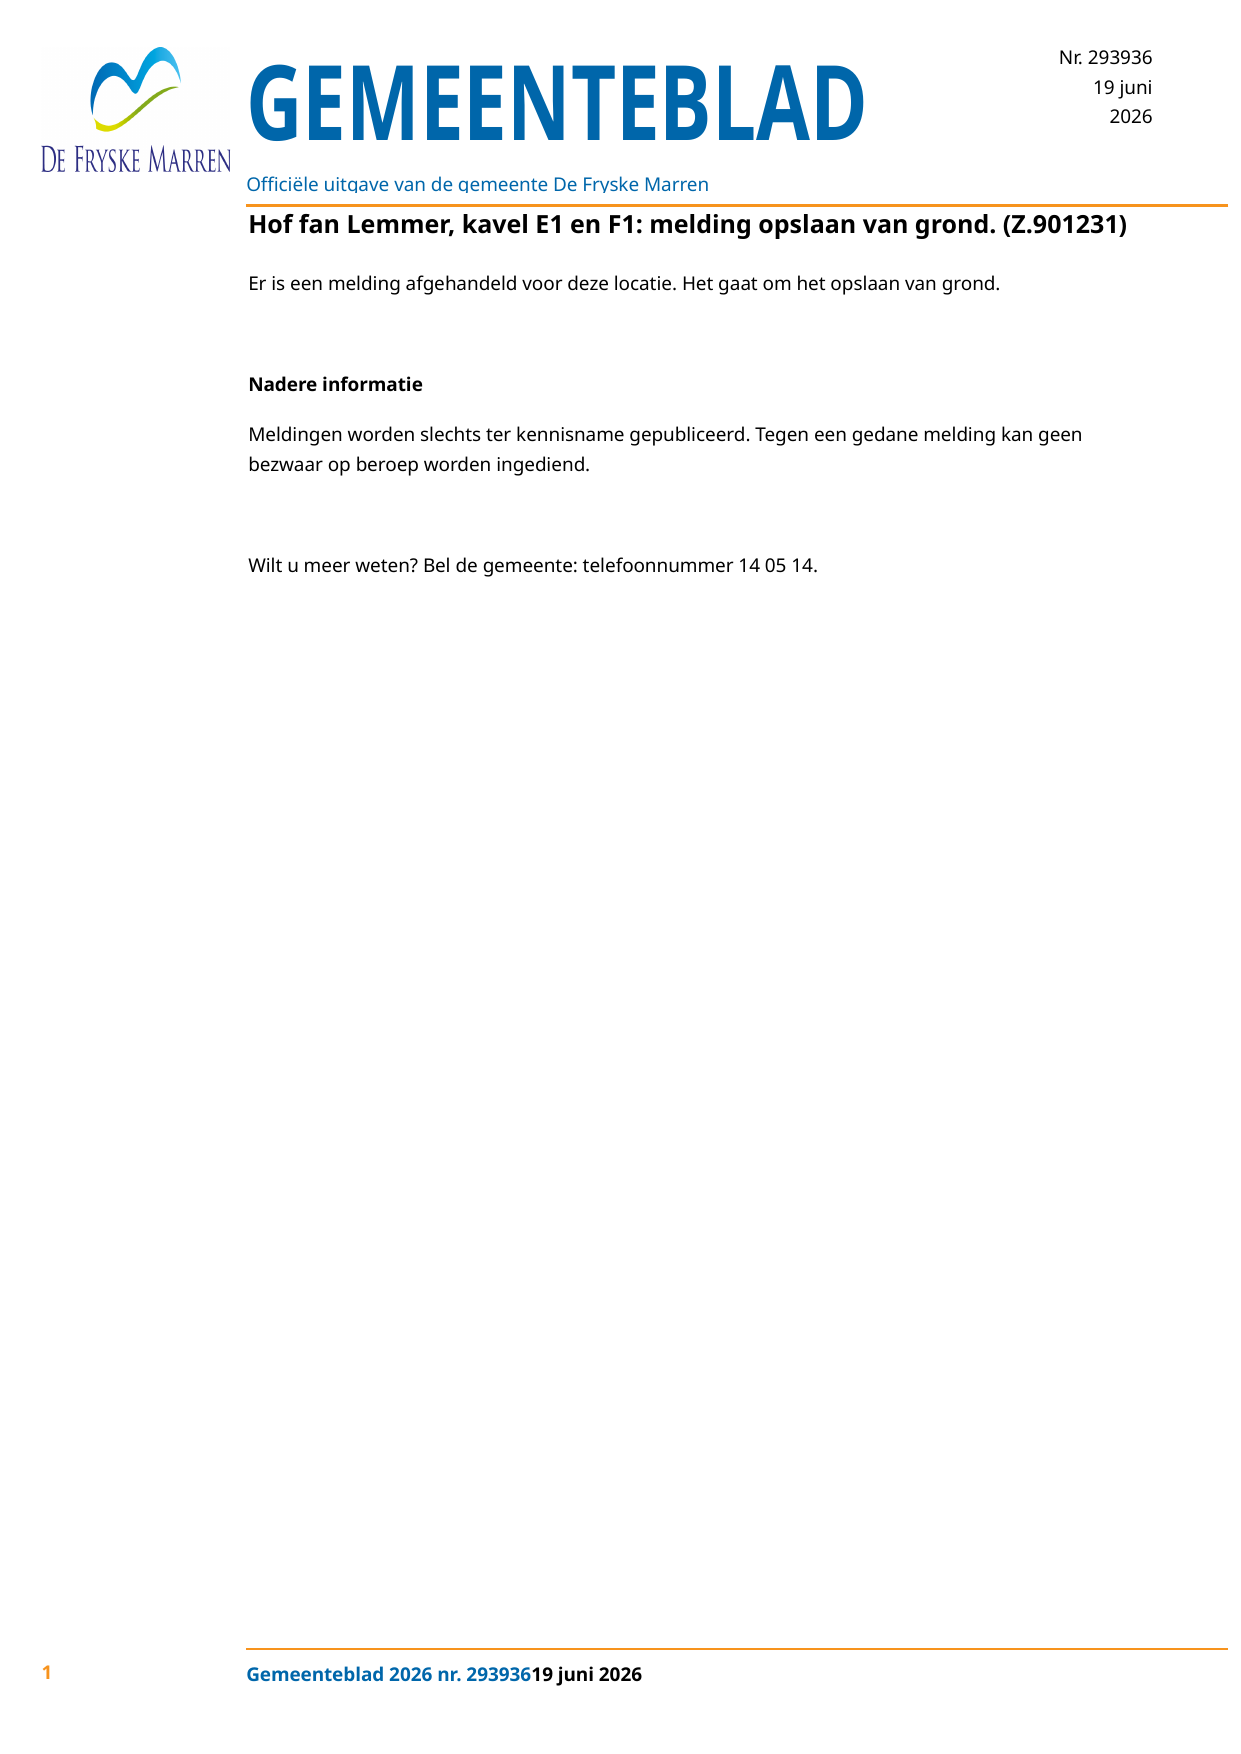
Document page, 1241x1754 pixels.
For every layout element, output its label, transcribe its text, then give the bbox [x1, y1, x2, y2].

text Nadere informatie [248, 371, 1152, 397]
text Meldingen worden slechts ter kennisname gepubliceerd. Tegen een gedane melding kan geen bezwaar op beroep worden ingediend. [248, 422, 1152, 477]
text Hof fan Lemmer, kavel E1 en F1: melding opslaan van grond. (Z.901231) [248, 207, 1152, 241]
text Wilt u meer weten? Bel de gemeente: telefoonnummer 14 05 14. [248, 552, 1152, 578]
text Er is een melding afgehandeld voor deze locatie. Het gaat om het opslaan van grond. [248, 270, 1152, 296]
picture [41, 47, 231, 172]
